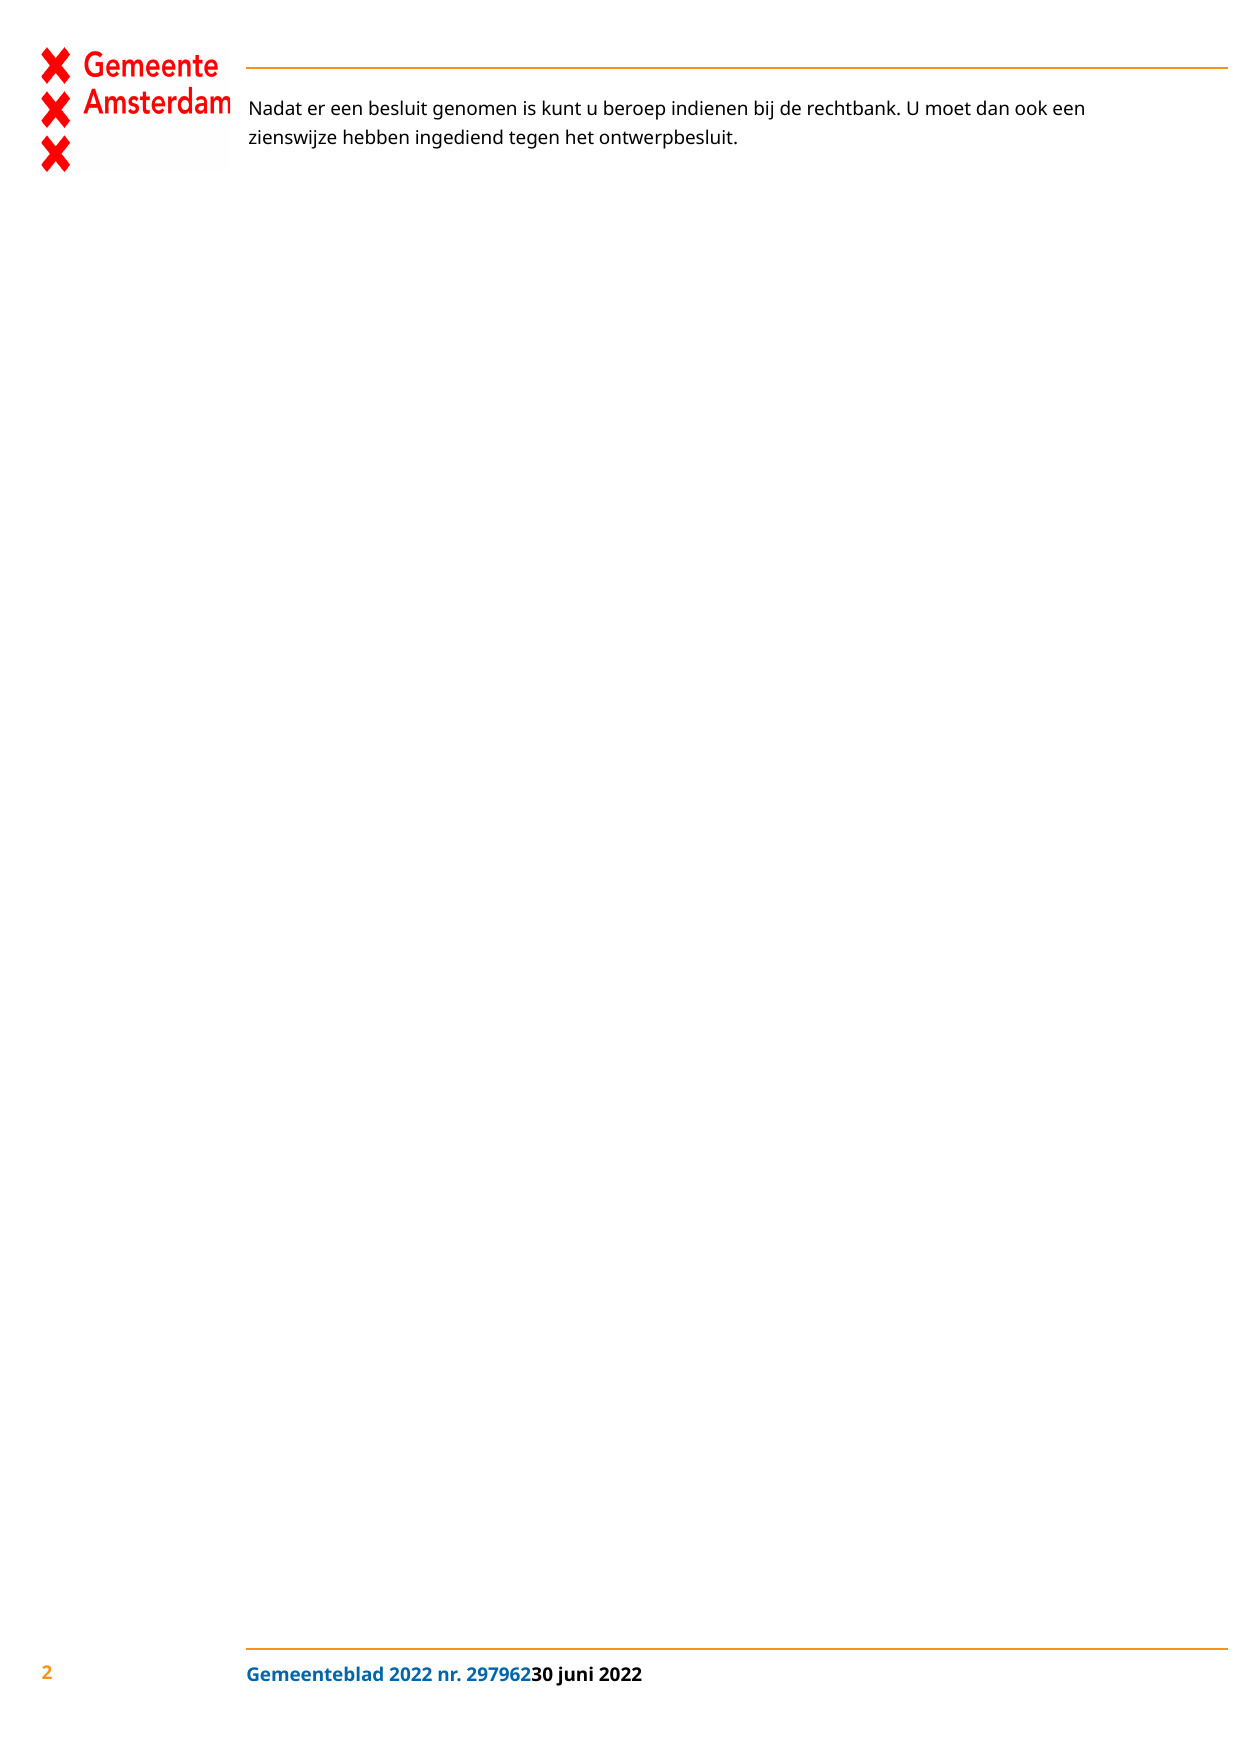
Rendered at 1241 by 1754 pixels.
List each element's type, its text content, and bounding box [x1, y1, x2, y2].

picture [41, 47, 231, 172]
text Nadat er een besluit genomen is kunt u beroep indienen bij de rechtbank. U moet dan ook een zienswijze hebben ingediend tegen het ontwerpbesluit. [248, 95, 1152, 150]
